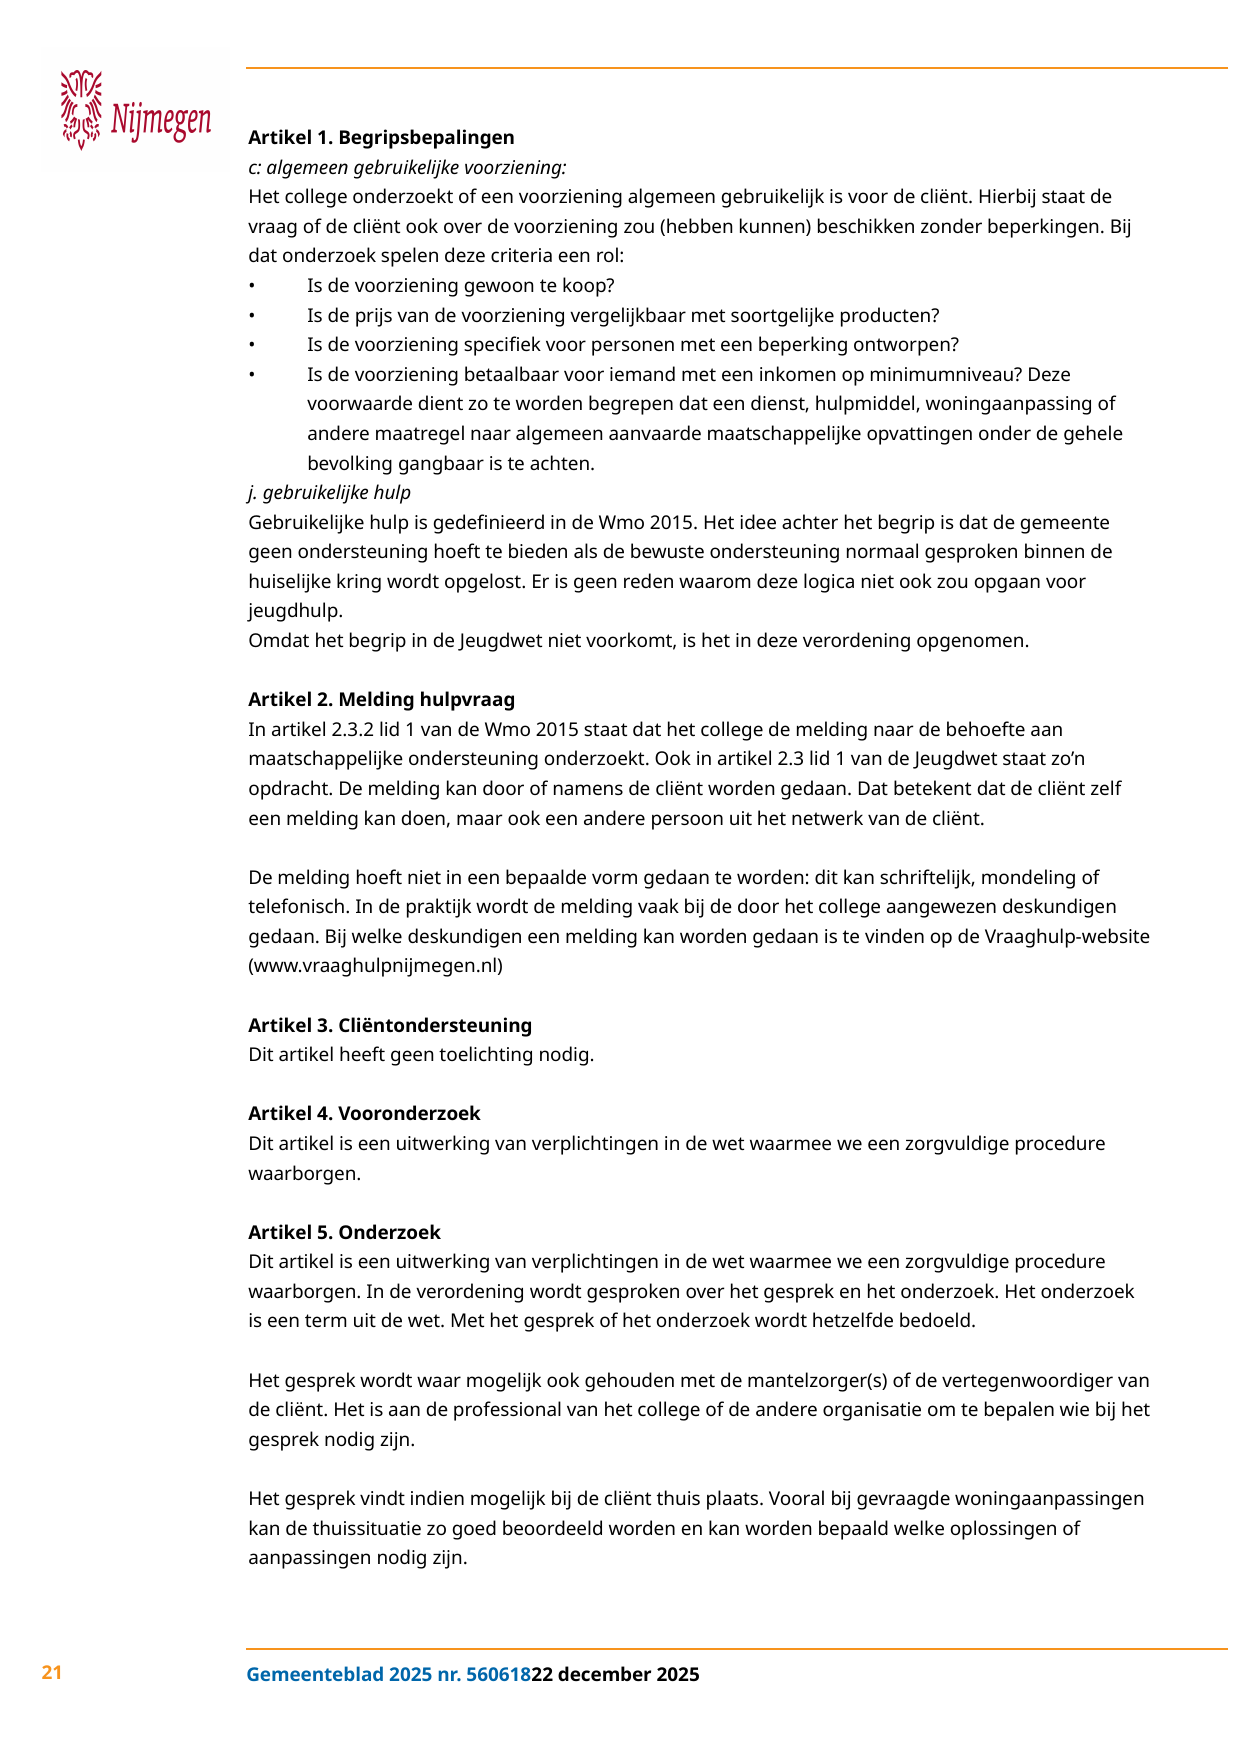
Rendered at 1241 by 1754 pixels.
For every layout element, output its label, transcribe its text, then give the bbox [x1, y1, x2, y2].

text Gebruikelijke hulp is gedefinieerd in de Wmo 2015. Het idee achter het begrip is dat de gemeente geen ondersteuning hoeft te bieden als de bewuste ondersteuning normaal gesproken binnen de huiselijke kring wordt opgelost. Er is geen reden waarom deze logica niet ook zou opgaan voor jeugdhulp. [248, 509, 1152, 623]
text Dit artikel is een uitwerking van verplichtingen in de wet waarmee we een zorgvuldige procedure waarborgen. In de verordening wordt gesproken over het gesprek en het onderzoek. Het onderzoek is een term uit de wet. Met het gesprek of het onderzoek wordt hetzelfde bedoeld. [248, 1248, 1152, 1333]
text Dit artikel heeft geen toelichting nodig. [248, 1041, 1152, 1067]
text Artikel 2. Melding hulpvraag [248, 686, 1152, 712]
text c: algemeen gebruikelijke voorziening: [248, 154, 1152, 180]
text Dit artikel is een uitwerking van verplichtingen in de wet waarmee we een zorgvuldige procedure waarborgen. [248, 1130, 1152, 1186]
list Is de voorziening specifiek voor personen met een beperking ontworpen? [248, 331, 1152, 357]
text Artikel 5. Onderzoek [248, 1219, 1152, 1245]
list Is de prijs van de voorziening vergelijkbaar met soortgelijke producten? [248, 302, 1152, 328]
text Artikel 3. Cliëntondersteuning [248, 1012, 1152, 1038]
text Artikel 1. Begripsbepalingen [248, 124, 1152, 150]
text Artikel 4. Vooronderzoek [248, 1101, 1152, 1126]
text Het college onderzoekt of een voorziening algemeen gebruikelijk is voor de cliënt. Hierbij staat de vraag of de cliënt ook over de voorziening zou (hebben kunnen) beschikken zonder beperkingen. Bij dat onderzoek spelen deze criteria een rol: [248, 183, 1152, 268]
list Is de voorziening gewoon te koop? [248, 272, 1152, 298]
text De melding hoeft niet in een bepaalde vorm gedaan te worden: dit kan schriftelijk, mondeling of telefonisch. In de praktijk wordt de melding vaak bij de door het college aangewezen deskundigen gedaan. Bij welke deskundigen een melding kan worden gedaan is te vinden op de Vraaghulp-website (www.vraaghulpnijmegen.nl) [248, 864, 1152, 978]
list Is de voorziening betaalbaar voor iemand met een inkomen op minimumniveau? Deze voorwaarde dient zo te worden begrepen dat een dienst, hulpmiddel, woningaanpassing of andere maatregel naar algemeen aanvaarde maatschappelijke opvattingen onder de gehele bevolking gangbaar is te achten. [248, 361, 1152, 476]
text Het gesprek wordt waar mogelijk ook gehouden met de mantelzorger(s) of de vertegenwoordiger van de cliënt. Het is aan de professional van het college of de andere organisatie om te bepalen wie bij het gesprek nodig zijn. [248, 1367, 1152, 1452]
text Het gesprek vindt indien mogelijk bij de cliënt thuis plaats. Vooral bij gevraagde woningaanpassingen kan de thuissituatie zo goed beoordeeld worden en kan worden bepaald welke oplossingen of aanpassingen nodig zijn. [248, 1485, 1152, 1570]
text In artikel 2.3.2 lid 1 van de Wmo 2015 staat dat het college de melding naar de behoefte aan maatschappelijke ondersteuning onderzoekt. Ook in artikel 2.3 lid 1 van de Jeugdwet staat zo’n opdracht. De melding kan door of namens de cliënt worden gedaan. Dat betekent dat de cliënt zelf een melding kan doen, maar ook een andere persoon uit het netwerk van de cliënt. [248, 716, 1152, 831]
text j. gebruikelijke hulp [248, 479, 1152, 505]
picture [41, 47, 231, 172]
text Omdat het begrip in de Jeugdwet niet voorkomt, is het in deze verordening opgenomen. [248, 627, 1152, 653]
